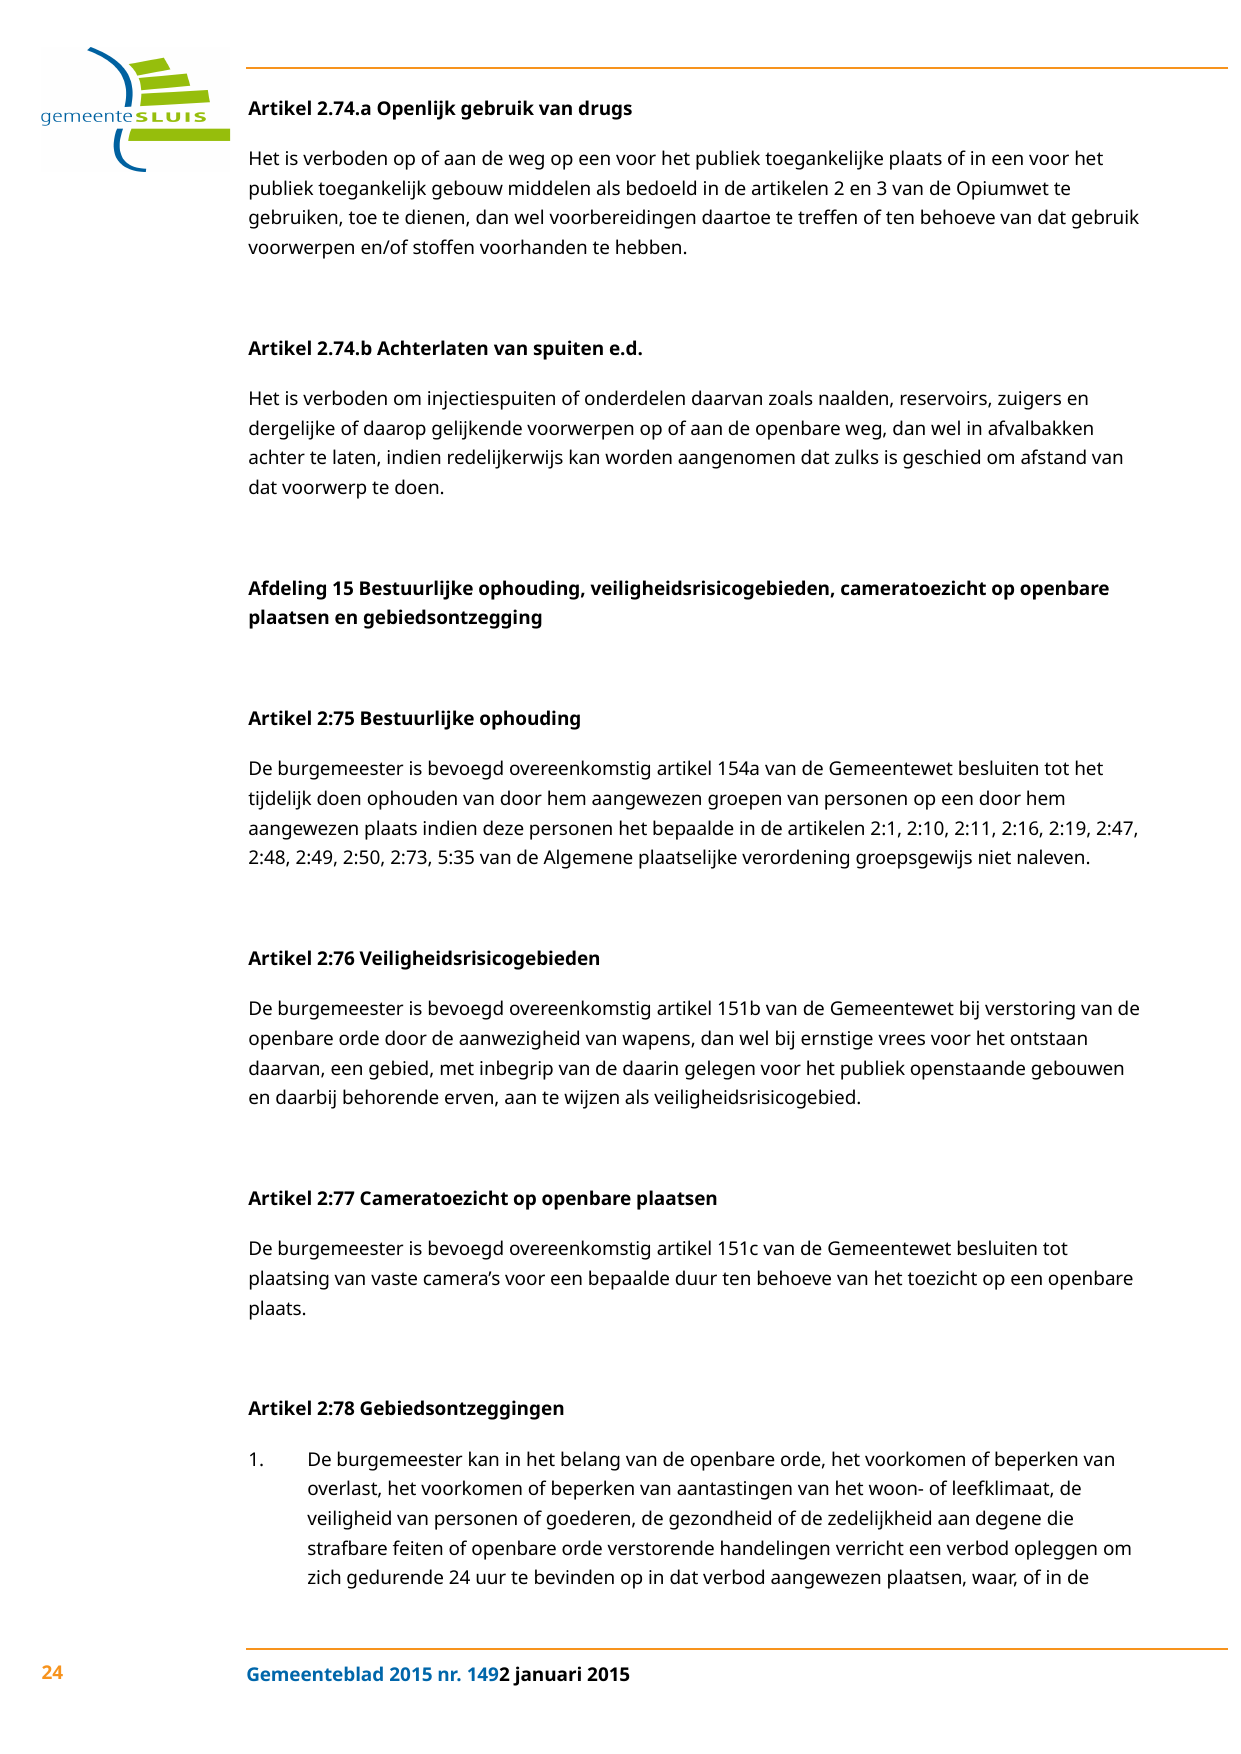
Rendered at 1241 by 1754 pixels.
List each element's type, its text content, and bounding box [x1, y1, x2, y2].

text Artikel 2:77 Cameratoezicht op openbare plaatsen [248, 1185, 1152, 1211]
text De burgemeester is bevoegd overeenkomstig artikel 151c van de Gemeentewet besluiten tot plaatsing van vaste camera’s voor een bepaalde duur ten behoeve van het toezicht op een openbare plaats. [248, 1236, 1152, 1321]
text Artikel 2:75 Bestuurlijke ophouding [248, 705, 1152, 731]
text Artikel 2:76 Veiligheidsrisicogebieden [248, 945, 1152, 971]
text Artikel 2:78 Gebiedsontzeggingen [248, 1396, 1152, 1421]
text Het is verboden op of aan de weg op een voor het publiek toegankelijke plaats of in een voor het publiek toegankelijk gebouw middelen als bedoeld in de artikelen 2 en 3 van de Opiumwet te gebruiken, toe te dienen, dan wel voorbereidingen daartoe te treffen of ten behoeve van dat gebruik voorwerpen en/of stoffen voorhanden te hebben. [248, 145, 1152, 260]
text Het is verboden om injectiespuiten of onderdelen daarvan zoals naalden, reservoirs, zuigers en dergelijke of daarop gelijkende voorwerpen op of aan de openbare weg, dan wel in afvalbakken achter te laten, indien redelijkerwijs kan worden aangenomen dat zulks is geschied om afstand van dat voorwerp te doen. [248, 385, 1152, 500]
text De burgemeester is bevoegd overeenkomstig artikel 154a van de Gemeentewet besluiten tot het tijdelijk doen ophouden van door hem aangewezen groepen van personen op een door hem aangewezen plaats indien deze personen het bepaalde in de artikelen 2:1, 2:10, 2:11, 2:16, 2:19, 2:47, 2:48, 2:49, 2:50, 2:73, 5:35 van de Algemene plaatselijke verordening groepsgewijs niet naleven. [248, 756, 1152, 870]
text De burgemeester is bevoegd overeenkomstig artikel 151b van de Gemeentewet bij verstoring van de openbare orde door de aanwezigheid van wapens, dan wel bij ernstige vrees voor het ontstaan daarvan, een gebied, met inbegrip van de daarin gelegen voor het publiek openstaande gebouwen en daarbij behorende erven, aan te wijzen als veiligheidsrisicogebied. [248, 996, 1152, 1110]
text Artikel 2.74.a Openlijk gebruik van drugs [248, 95, 1152, 121]
picture [41, 47, 231, 172]
list De burgemeester kan in het belang van de openbare orde, het voorkomen of beperken van overlast, het voorkomen of beperken van aantastingen van het woon- of leefklimaat, de veiligheid van personen of goederen, de gezondheid of de zedelijkheid aan degene die strafbare feiten of openbare orde verstorende handelingen verricht een verbod opleggen om zich gedurende 24 uur te bevinden op in dat verbod aangewezen plaatsen, waar, of in de [248, 1446, 1152, 1590]
text Artikel 2.74.b Achterlaten van spuiten e.d. [248, 335, 1152, 361]
text Afdeling 15 Bestuurlijke ophouding, veiligheidsrisicogebieden, cameratoezicht op openbare plaatsen en gebiedsontzegging [248, 575, 1152, 630]
